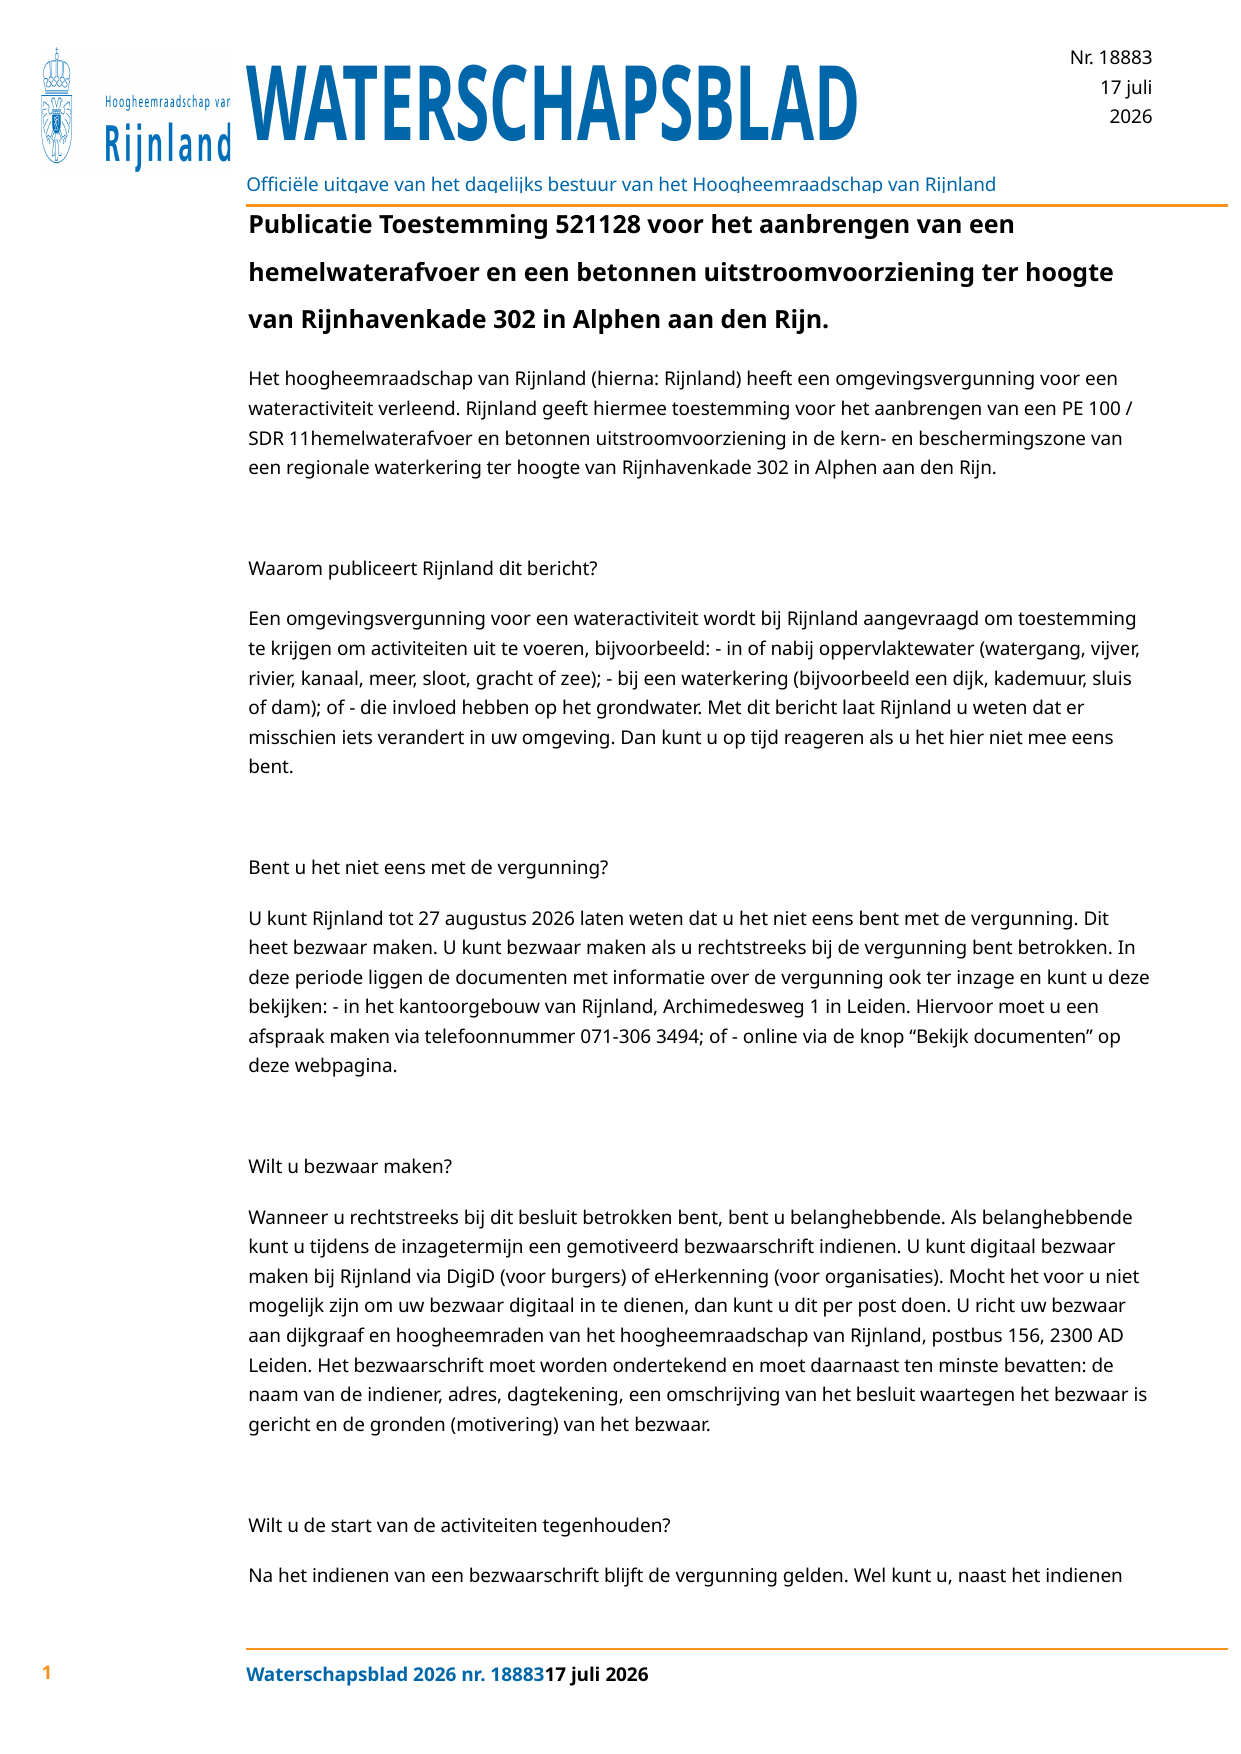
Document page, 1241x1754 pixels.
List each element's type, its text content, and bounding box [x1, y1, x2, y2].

text Wilt u bezwaar maken? [248, 1153, 1152, 1179]
text Na het indienen van een bezwaarschrift blijft de vergunning gelden. Wel kunt u, naast het indienen [248, 1562, 1152, 1588]
text Wanneer u rechtstreeks bij dit besluit betrokken bent, bent u belanghebbende. Als belanghebbende kunt u tijdens de inzagetermijn een gemotiveerd bezwaarschrift indienen. U kunt digitaal bezwaar maken bij Rijnland via DigiD (voor burgers) of eHerkenning (voor organisaties). Mocht het voor u niet mogelijk zijn om uw bezwaar digitaal in te dienen, dan kunt u dit per post doen. U richt uw bezwaar aan dijkgraaf en hoogheemraden van het hoogheemraadschap van Rijnland, postbus 156, 2300 AD Leiden. Het bezwaarschrift moet worden ondertekend en moet daarnaast ten minste bevatten: de naam van de indiener, adres, dagtekening, een omschrijving van het besluit waartegen het bezwaar is gericht en de gronden (motivering) van het bezwaar. [248, 1204, 1152, 1437]
text Het hoogheemraadschap van Rijnland (hierna: Rijnland) heeft een omgevingsvergunning voor een wateractiviteit verleend. Rijnland geeft hiermee toestemming voor het aanbrengen van een PE 100 / SDR 11hemelwaterafvoer en betonnen uitstroomvoorziening in de kern- en beschermingszone van een regionale waterkering ter hoogte van Rijnhavenkade 302 in Alphen aan den Rijn. [248, 366, 1152, 480]
picture [41, 47, 231, 172]
text Waarom publiceert Rijnland dit bericht? [248, 555, 1152, 581]
text Publicatie Toestemming 521128 voor het aanbrengen van een hemelwaterafvoer en een betonnen uitstroomvoorziening ter hoogte van Rijnhavenkade 302 in Alphen aan den Rijn. [248, 207, 1152, 336]
text U kunt Rijnland tot 27 augustus 2026 laten weten dat u het niet eens bent met de vergunning. Dit heet bezwaar maken. U kunt bezwaar maken als u rechtstreeks bij de vergunning bent betrokken. In deze periode liggen de documenten met informatie over de vergunning ook ter inzage en kunt u deze bekijken: - in het kantoorgebouw van Rijnland, Archimedesweg 1 in Leiden. Hiervoor moet u een afspraak maken via telefoonnummer 071-306 3494; of - online via de knop “Bekijk documenten” op deze webpagina. [248, 905, 1152, 1078]
text Wilt u de start van de activiteiten tegenhouden? [248, 1512, 1152, 1537]
text Een omgevingsvergunning voor een wateractiviteit wordt bij Rijnland aangevraagd om toestemming te krijgen om activiteiten uit te voeren, bijvoorbeeld: - in of nabij oppervlaktewater (watergang, vijver, rivier, kanaal, meer, sloot, gracht of zee); - bij een waterkering (bijvoorbeeld een dijk, kademuur, sluis of dam); of - die invloed hebben op het grondwater. Met dit bericht laat Rijnland u weten dat er misschien iets verandert in uw omgeving. Dan kunt u op tijd reageren als u het hier niet mee eens bent. [248, 606, 1152, 779]
text Bent u het niet eens met de vergunning? [248, 854, 1152, 880]
